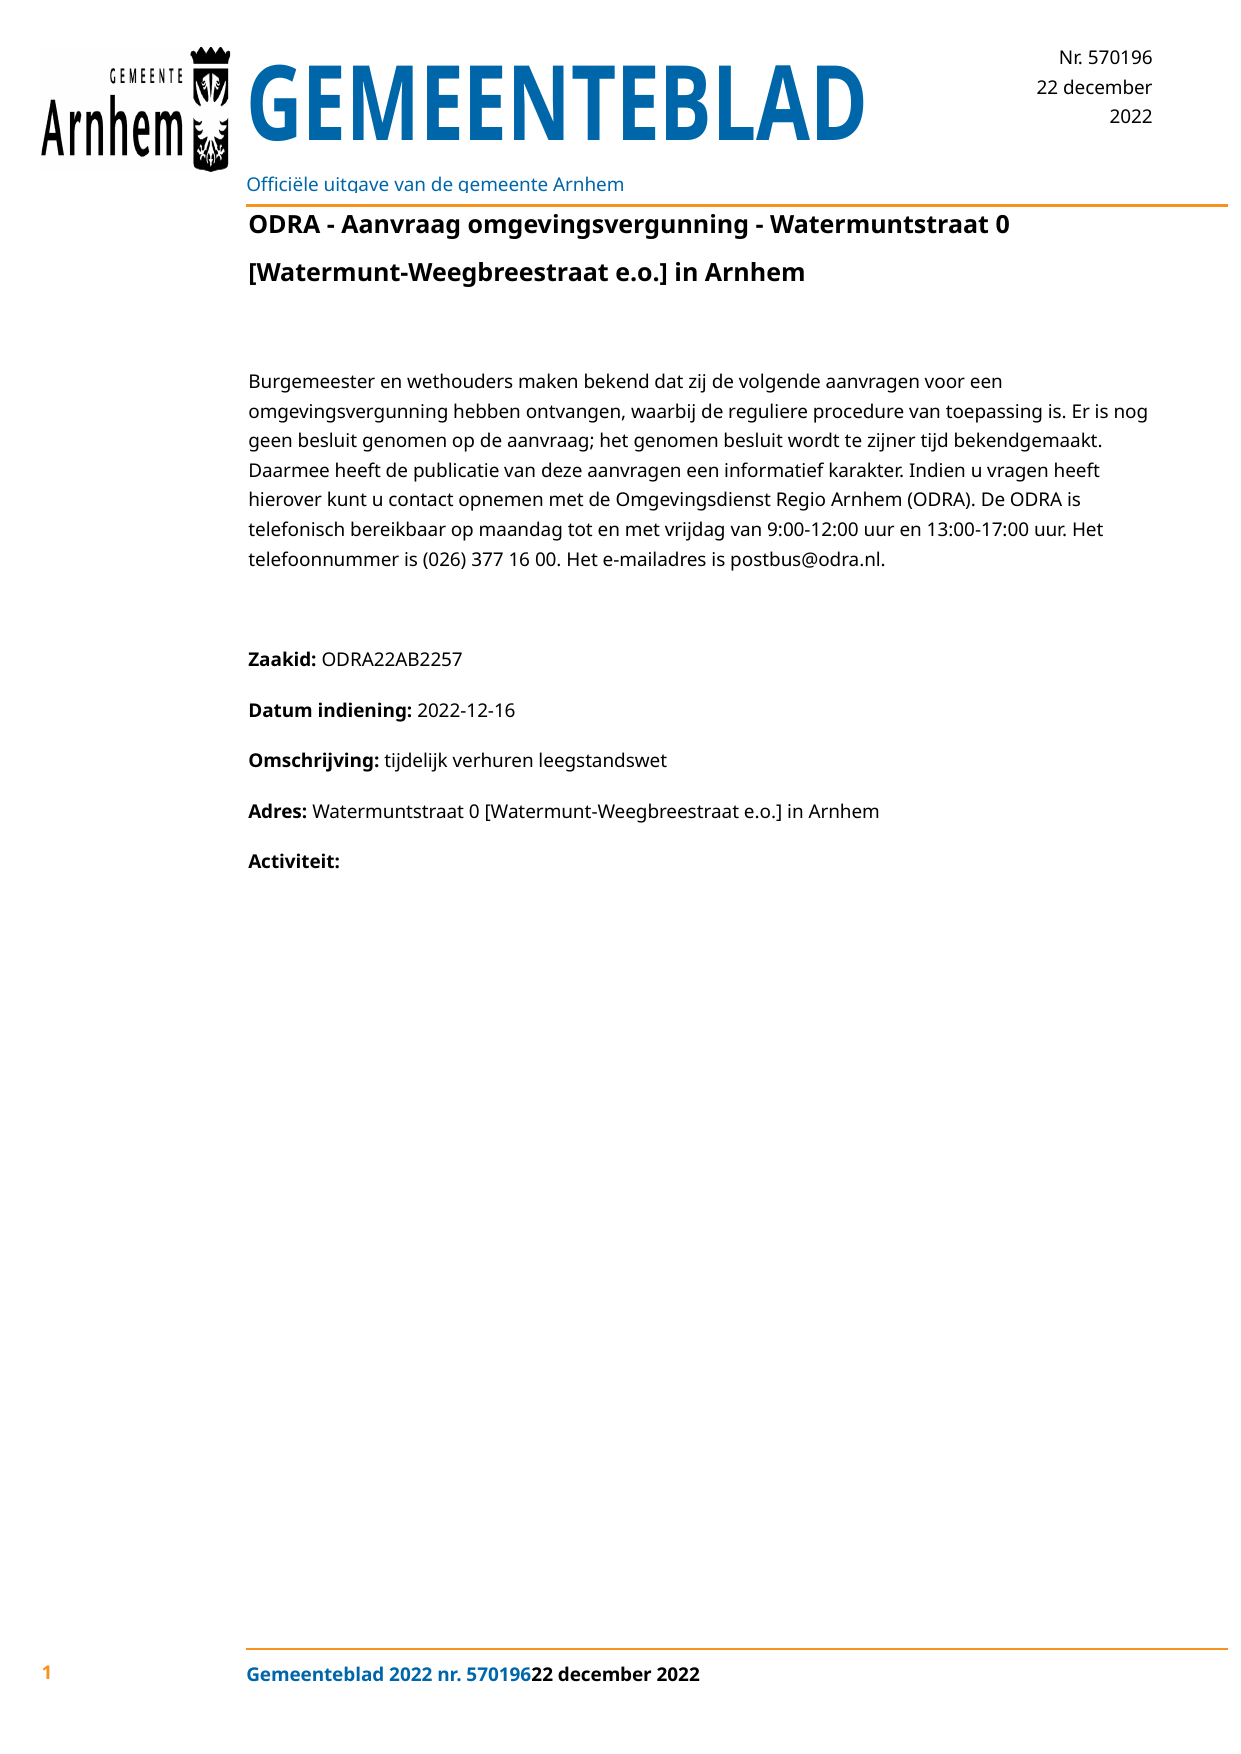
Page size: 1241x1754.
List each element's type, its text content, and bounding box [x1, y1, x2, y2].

text Burgemeester en wethouders maken bekend dat zij de volgende aanvragen voor een omgevingsvergunning hebben ontvangen, waarbij de reguliere procedure van toepassing is. Er is nog geen besluit genomen op de aanvraag; het genomen besluit wordt te zijner tijd bekendgemaakt. Daarmee heeft de publicatie van deze aanvragen een informatief karakter. Indien u vragen heeft hierover kunt u contact opnemen met de Omgevingsdienst Regio Arnhem (ODRA). De ODRA is telefonisch bereikbaar op maandag tot en met vrijdag van 9:00-12:00 uur en 13:00-17:00 uur. Het telefoonnummer is (026) 377 16 00. Het e-mailadres is postbus@odra.nl. [248, 368, 1152, 572]
text Adres: Watermuntstraat 0 [Watermunt-Weegbreestraat e.o.] in Arnhem [248, 798, 1152, 824]
text ODRA - Aanvraag omgevingsvergunning - Watermuntstraat 0 [Watermunt-Weegbreestraat e.o.] in Arnhem [248, 207, 1152, 288]
text Zaakid: ODRA22AB2257 [248, 647, 1152, 672]
picture [41, 47, 231, 172]
text Activiteit: [248, 848, 1152, 874]
text Omschrijving: tijdelijk verhuren leegstandswet [248, 747, 1152, 773]
text Datum indiening: 2022-12-16 [248, 697, 1152, 723]
